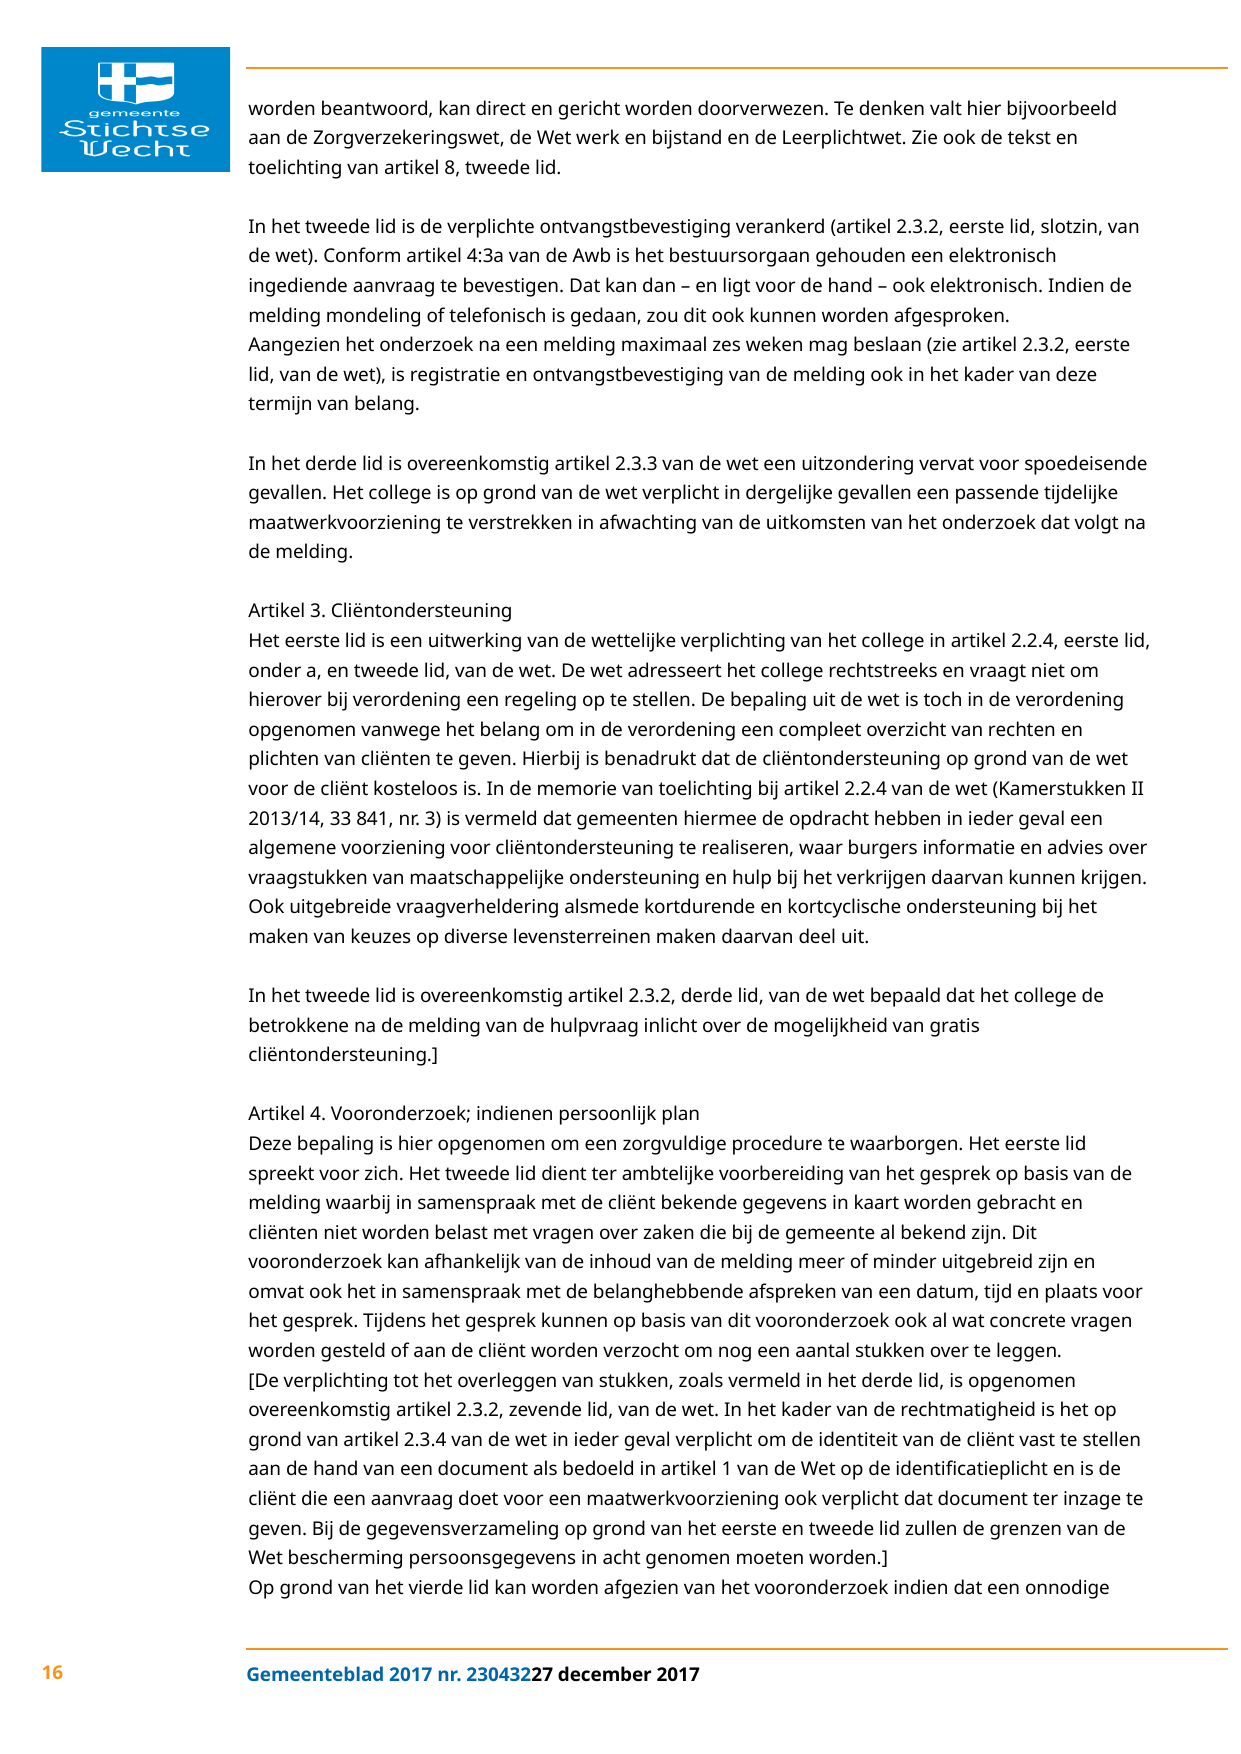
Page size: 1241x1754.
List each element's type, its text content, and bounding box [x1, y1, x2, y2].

text Deze bepaling is hier opgenomen om een zorgvuldige procedure te waarborgen. Het eerste lid spreekt voor zich. Het tweede lid dient ter ambtelijke voorbereiding van het gesprek op basis van de melding waarbij in samenspraak met de cliënt bekende gegevens in kaart worden gebracht en cliënten niet worden belast met vragen over zaken die bij de gemeente al bekend zijn. Dit vooronderzoek kan afhankelijk van de inhoud van de melding meer of minder uitgebreid zijn en omvat ook het in samenspraak met de belanghebbende afspreken van een datum, tijd en plaats voor het gesprek. Tijdens het gesprek kunnen op basis van dit vooronderzoek ook al wat concrete vragen worden gesteld of aan de cliënt worden verzocht om nog een aantal stukken over te leggen. [248, 1130, 1152, 1363]
text In het derde lid is overeenkomstig artikel 2.3.3 van de wet een uitzondering vervat voor spoedeisende gevallen. Het college is op grond van de wet verplicht in dergelijke gevallen een passende tijdelijke maatwerkvoorziening te verstrekken in afwachting van de uitkomsten van het onderzoek dat volgt na de melding. [248, 450, 1152, 564]
text Op grond van het vierde lid kan worden afgezien van het vooronderzoek indien dat een onnodige [248, 1574, 1152, 1600]
picture [137, 63, 174, 103]
text Artikel 3. Cliëntondersteuning [248, 598, 1152, 623]
text [De verplichting tot het overleggen van stukken, zoals vermeld in het derde lid, is opgenomen overeenkomstig artikel 2.3.2, zevende lid, van de wet. In het kader van de rechtmatigheid is het op grond van artikel 2.3.4 van de wet in ieder geval verplicht om de identiteit van de cliënt vast te stellen aan de hand van een document als bedoeld in artikel 1 van de Wet op de identificatieplicht en is de cliënt die een aanvraag doet voor een maatwerkvoorziening ook verplicht dat document ter inzage te geven. Bij de gegevensverzameling op grond van het eerste en tweede lid zullen de grenzen van de Wet bescherming persoonsgegevens in acht genomen moeten worden.] [248, 1367, 1152, 1570]
text In het tweede lid is overeenkomstig artikel 2.3.2, derde lid, van de wet bepaald dat het college de betrokkene na de melding van de hulpvraag inlicht over de mogelijkheid van gratis cliëntondersteuning.] [248, 982, 1152, 1067]
text Het eerste lid is een uitwerking van de wettelijke verplichting van het college in artikel 2.2.4, eerste lid, onder a, en tweede lid, van de wet. De wet adresseert het college rechtstreeks en vraagt niet om hierover bij verordening een regeling op te stellen. De bepaling uit de wet is toch in de verordening opgenomen vanwege het belang om in de verordening een compleet overzicht van rechten en plichten van cliënten te geven. Hierbij is benadrukt dat de cliëntondersteuning op grond van de wet voor de cliënt kosteloos is. In de memorie van toelichting bij artikel 2.2.4 van de wet (Kamerstukken II 2013/14, 33 841, nr. 3) is vermeld dat gemeenten hiermee de opdracht hebben in ieder geval een algemene voorziening voor cliëntondersteuning te realiseren, waar burgers informatie en advies over vraagstukken van maatschappelijke ondersteuning en hulp bij het verkrijgen daarvan kunnen krijgen. Ook uitgebreide vraagverheldering alsmede kortdurende en kortcyclische ondersteuning bij het maken van keuzes op diverse levensterreinen maken daarvan deel uit. [248, 627, 1152, 949]
text Aangezien het onderzoek na een melding maximaal zes weken mag beslaan (zie artikel 2.3.2, eerste lid, van de wet), is registratie en ontvangstbevestiging van de melding ook in het kader van deze termijn van belang. [248, 331, 1152, 416]
text Artikel 4. Vooronderzoek; indienen persoonlijk plan [248, 1101, 1152, 1126]
picture [99, 63, 135, 101]
text worden beantwoord, kan direct en gericht worden doorverwezen. Te denken valt hier bijvoorbeeld aan de Zorgverzekeringswet, de Wet werk en bijstand en de Leerplichtwet. Zie ook de tekst en toelichting van artikel 8, tweede lid. [248, 95, 1152, 180]
text In het tweede lid is de verplichte ontvangstbevestiging verankerd (artikel 2.3.2, eerste lid, slotzin, van de wet). Conform artikel 4:3a van de Awb is het bestuursorgaan gehouden een elektronisch ingediende aanvraag te bevestigen. Dat kan dan – en ligt voor de hand – ook elektronisch. Indien de melding mondeling of telefonisch is gedaan, zou dit ook kunnen worden afgesproken. [248, 213, 1152, 328]
